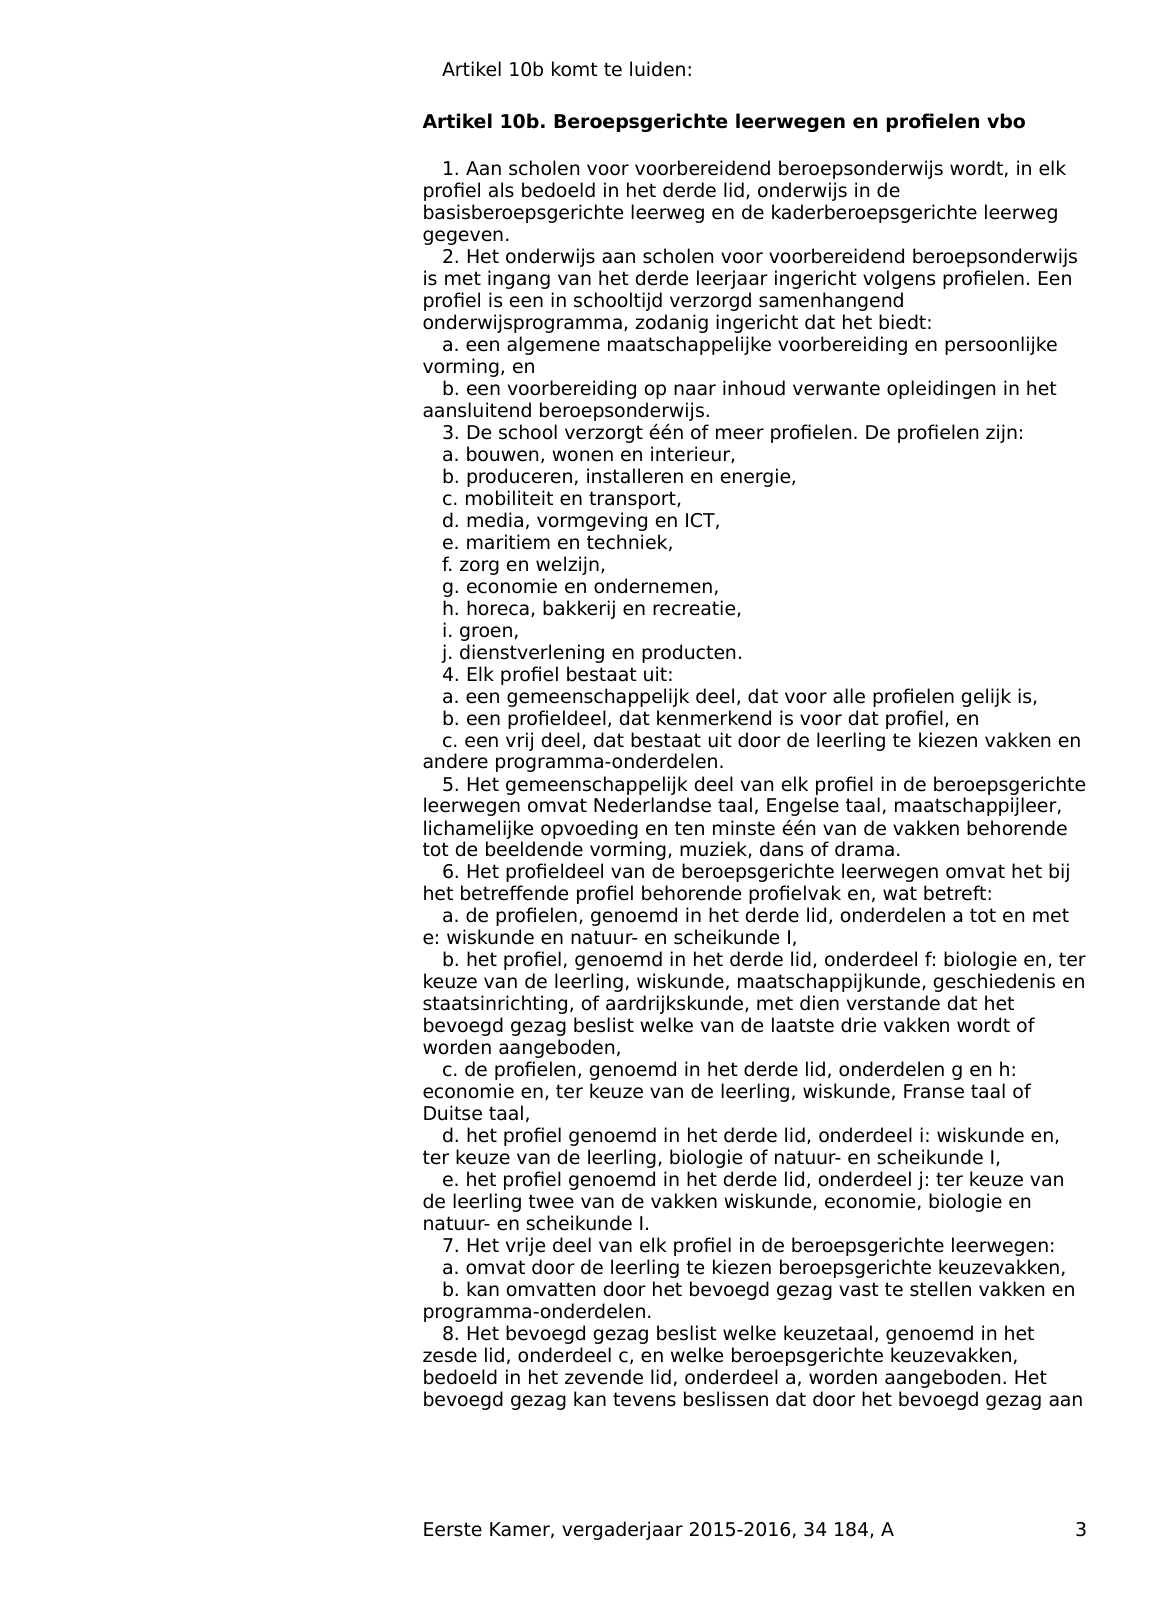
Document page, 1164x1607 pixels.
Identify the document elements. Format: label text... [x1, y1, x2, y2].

text c. een vrij deel, dat bestaat uit door de leerling te kiezen vakken en andere programma-onderdelen. [422, 729, 1087, 773]
text d. het profiel genoemd in het derde lid, onderdeel i: wiskunde en, ter keuze van de leerling, biologie of natuur- en scheikunde I, [422, 1125, 1087, 1169]
subtitle Artikel 10b. Beroepsgerichte leerwegen en profielen vbo [422, 111, 1087, 133]
text 2. Het onderwijs aan scholen voor voorbereidend beroepsonderwijs is met ingang van het derde leerjaar ingericht volgens profielen. Een profiel is een in schooltijd verzorgd samenhangend onderwijsprogramma, zodanig ingericht dat het biedt: [422, 246, 1087, 334]
text f. zorg en welzijn, [422, 554, 1087, 576]
text a. de profielen, genoemd in het derde lid, onderdelen a tot en met e: wiskunde en natuur- en scheikunde I, [422, 905, 1087, 949]
text b. kan omvatten door het bevoegd gezag vast te stellen vakken en programma-onderdelen. [422, 1279, 1087, 1323]
text 7. Het vrije deel van elk profiel in de beroepsgerichte leerwegen: [422, 1235, 1087, 1257]
text b. produceren, installeren en energie, [422, 466, 1087, 488]
text Artikel 10b komt te luiden: [422, 59, 1087, 81]
text b. een voorbereiding op naar inhoud verwante opleidingen in het aansluitend beroepsonderwijs. [422, 378, 1087, 422]
text a. een gemeenschappelijk deel, dat voor alle profielen gelijk is, [422, 686, 1087, 707]
text 1. Aan scholen voor voorbereidend beroepsonderwijs wordt, in elk profiel als bedoeld in het derde lid, onderwijs in de basisberoepsgerichte leerweg en de kaderberoepsgerichte leerweg gegeven. [422, 158, 1087, 246]
text 3. De school verzorgt één of meer profielen. De profielen zijn: [422, 422, 1087, 444]
text e. het profiel genoemd in het derde lid, onderdeel j: ter keuze van de leerling twee van de vakken wiskunde, economie, biologie en natuur- en scheikunde I. [422, 1169, 1087, 1235]
text i. groen, [422, 619, 1087, 642]
text h. horeca, bakkerij en recreatie, [422, 598, 1087, 619]
text 5. Het gemeenschappelijk deel van elk profiel in de beroepsgerichte leerwegen omvat Nederlandse taal, Engelse taal, maatschappijleer, lichamelijke opvoeding en ten minste één van de vakken behorende tot de beeldende vorming, muziek, dans of drama. [422, 773, 1087, 861]
text a. een algemene maatschappelijke voorbereiding en persoonlijke vorming, en [422, 334, 1087, 378]
text a. omvat door de leerling te kiezen beroepsgerichte keuzevakken, [422, 1257, 1087, 1279]
text g. economie en ondernemen, [422, 576, 1087, 598]
text 6. Het profieldeel van de beroepsgerichte leerwegen omvat het bij het betreffende profiel behorende profielvak en, wat betreft: [422, 861, 1087, 905]
text b. het profiel, genoemd in het derde lid, onderdeel f: biologie en, ter keuze van de leerling, wiskunde, maatschappijkunde, geschiedenis en staatsinrichting, of aardrijkskunde, met dien verstande dat het bevoegd gezag beslist welke van de laatste drie vakken wordt of worden aangeboden, [422, 949, 1087, 1059]
text b. een profieldeel, dat kenmerkend is voor dat profiel, en [422, 707, 1087, 729]
text e. maritiem en techniek, [422, 532, 1087, 554]
text j. dienstverlening en producten. [422, 642, 1087, 663]
text c. de profielen, genoemd in het derde lid, onderdelen g en h: economie en, ter keuze van de leerling, wiskunde, Franse taal of Duitse taal, [422, 1059, 1087, 1125]
text c. mobiliteit en transport, [422, 488, 1087, 510]
text 8. Het bevoegd gezag beslist welke keuzetaal, genoemd in het zesde lid, onderdeel c, en welke beroepsgerichte keuzevakken, bedoeld in het zevende lid, onderdeel a, worden aangeboden. Het bevoegd gezag kan tevens beslissen dat door het bevoegd gezag aan [422, 1323, 1087, 1411]
text d. media, vormgeving en ICT, [422, 510, 1087, 532]
text 4. Elk profiel bestaat uit: [422, 663, 1087, 686]
text a. bouwen, wonen en interieur, [422, 444, 1087, 466]
